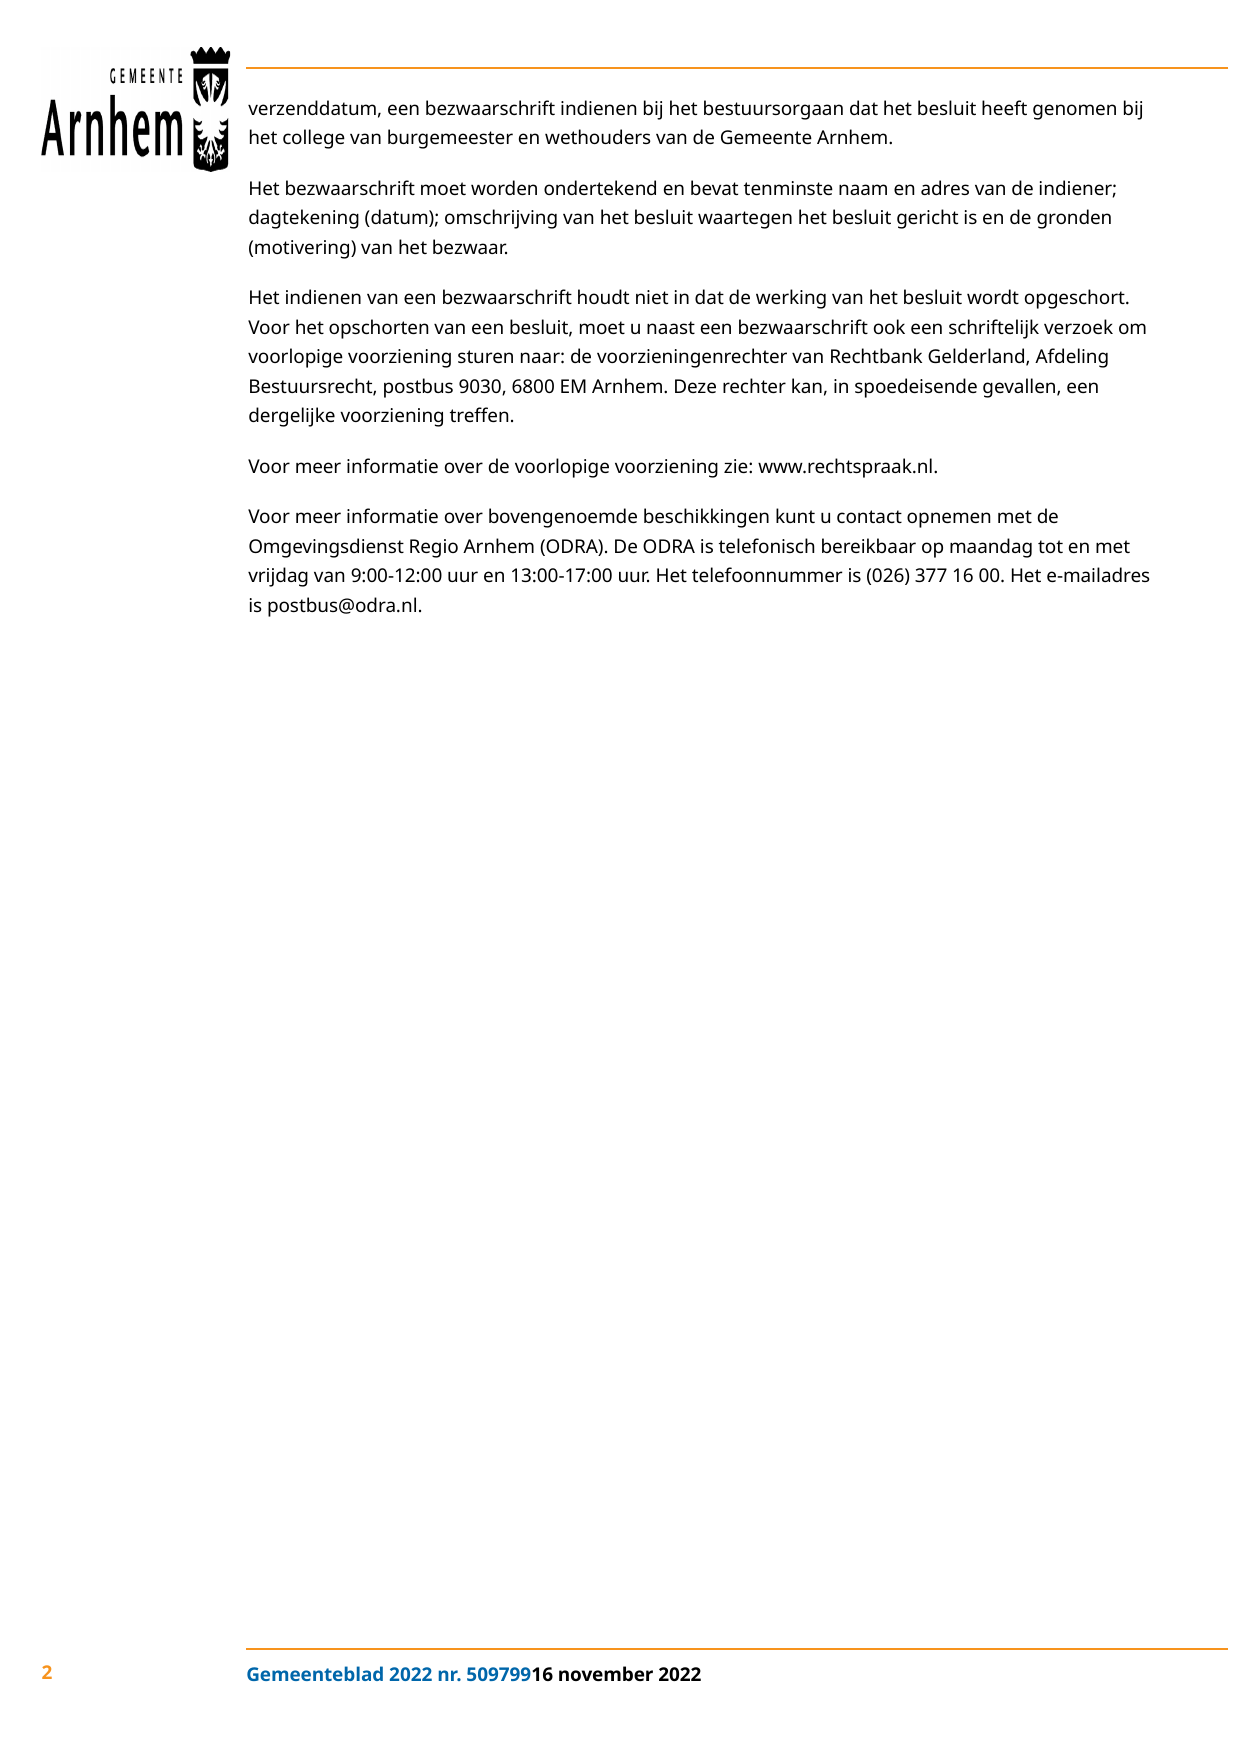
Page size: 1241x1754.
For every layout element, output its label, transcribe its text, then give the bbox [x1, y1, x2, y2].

text Het bezwaarschrift moet worden ondertekend en bevat tenminste naam en adres van de indiener; dagtekening (datum); omschrijving van het besluit waartegen het besluit gericht is en de gronden (motivering) van het bezwaar. [248, 175, 1152, 260]
picture [41, 47, 231, 172]
text Voor meer informatie over bovengenoemde beschikkingen kunt u contact opnemen met de Omgevingsdienst Regio Arnhem (ODRA). De ODRA is telefonisch bereikbaar op maandag tot en met vrijdag van 9:00-12:00 uur en 13:00-17:00 uur. Het telefoonnummer is (026) 377 16 00. Het e-mailadres is postbus@odra.nl. [248, 503, 1152, 618]
text Het indienen van een bezwaarschrift houdt niet in dat de werking van het besluit wordt opgeschort. Voor het opschorten van een besluit, moet u naast een bezwaarschrift ook een schriftelijk verzoek om voorlopige voorziening sturen naar: de voorzieningenrechter van Rechtbank Gelderland, Afdeling Bestuursrecht, postbus 9030, 6800 EM Arnhem. Deze rechter kan, in spoedeisende gevallen, een dergelijke voorziening treffen. [248, 284, 1152, 428]
text verzenddatum, een bezwaarschrift indienen bij het bestuursorgaan dat het besluit heeft genomen bij het college van burgemeester en wethouders van de Gemeente Arnhem. [248, 95, 1152, 150]
text Voor meer informatie over de voorlopige voorziening zie: www.rechtspraak.nl. [248, 453, 1152, 479]
